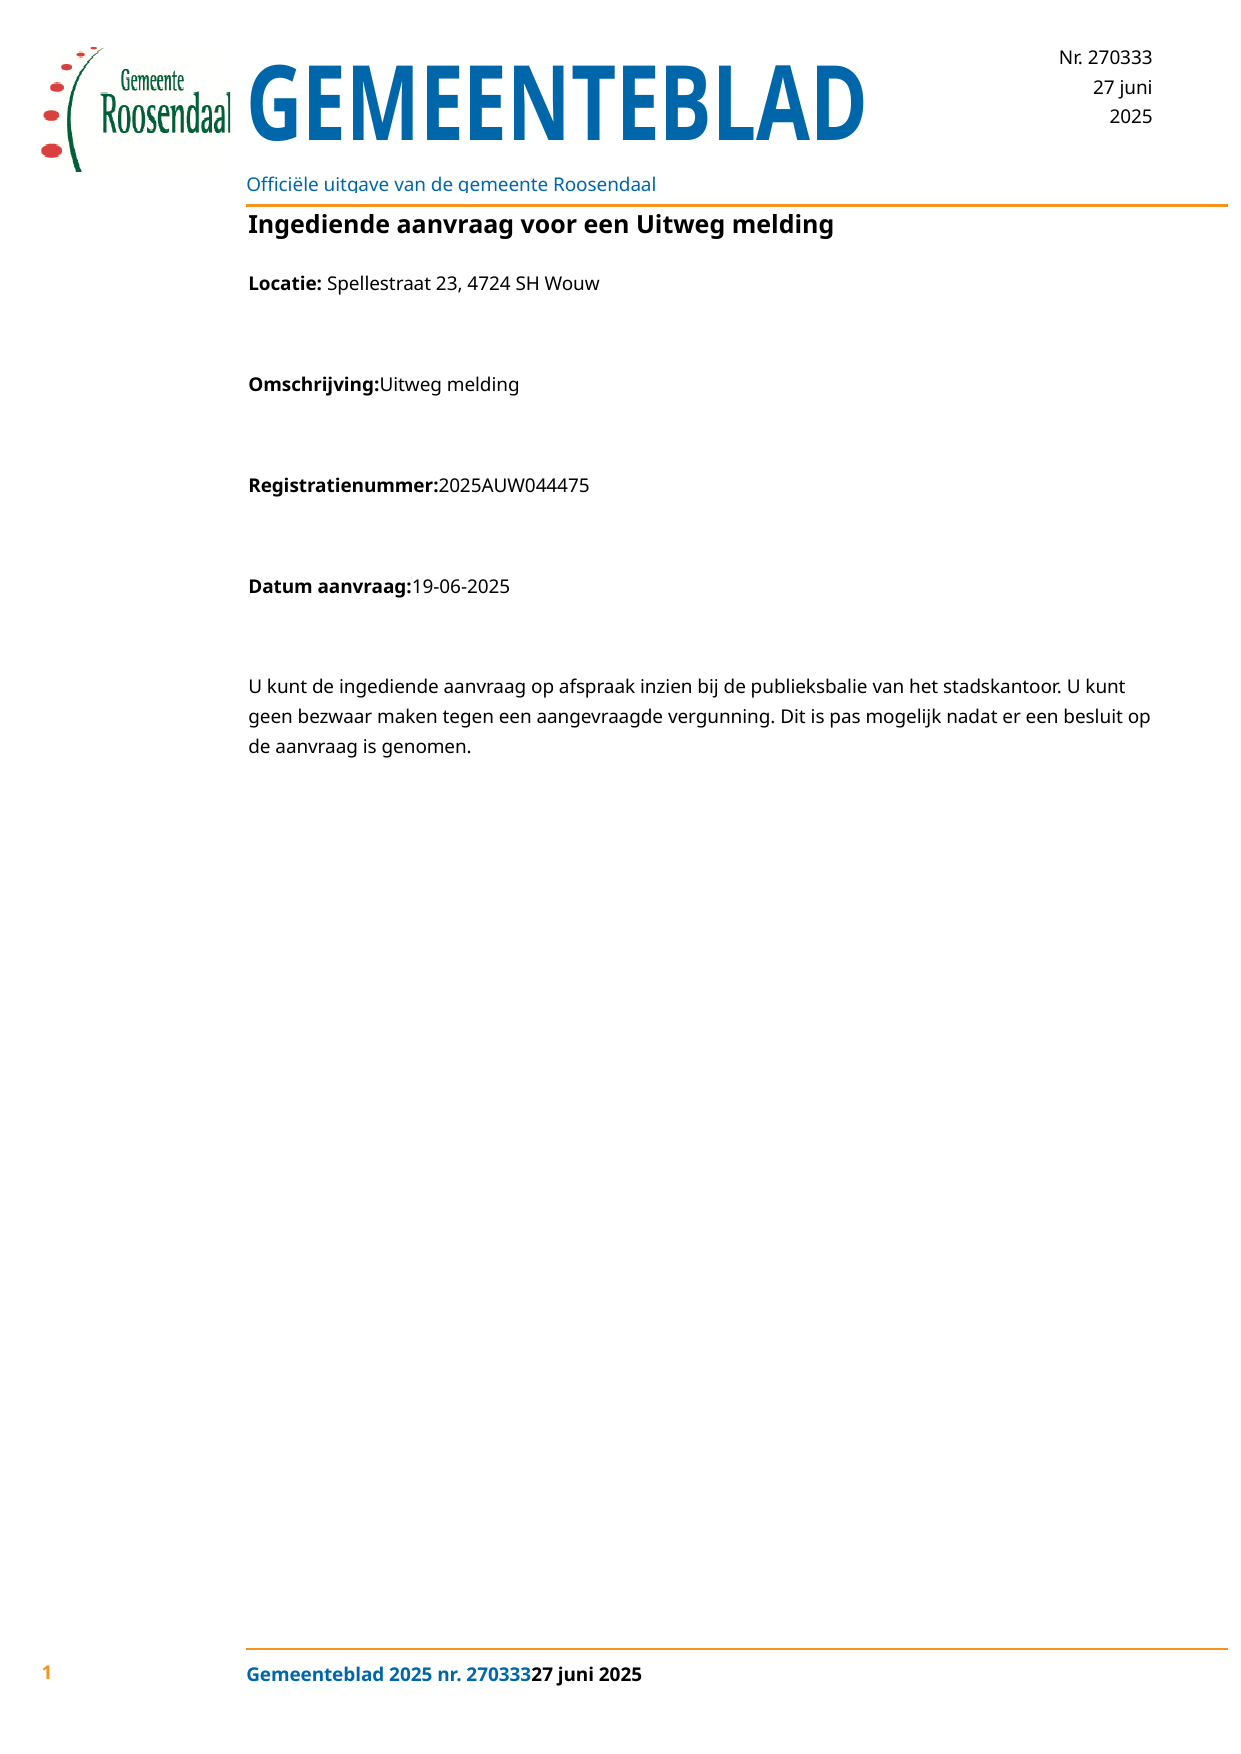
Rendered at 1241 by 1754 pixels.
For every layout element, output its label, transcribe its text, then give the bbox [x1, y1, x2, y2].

text Registratienummer:2025AUW044475 [248, 472, 1152, 498]
text Datum aanvraag:19-06-2025 [248, 573, 1152, 598]
text U kunt de ingediende aanvraag op afspraak inzien bij de publieksbalie van het stadskantoor. U kunt geen bezwaar maken tegen een aangevraagde vergunning. Dit is pas mogelijk nadat er een besluit op de aanvraag is genomen. [248, 674, 1152, 758]
picture [41, 47, 231, 172]
text Ingediende aanvraag voor een Uitweg melding [248, 207, 1152, 241]
text Omschrijving:Uitweg melding [248, 371, 1152, 397]
text Locatie: Spellestraat 23, 4724 SH Wouw [248, 270, 1152, 296]
